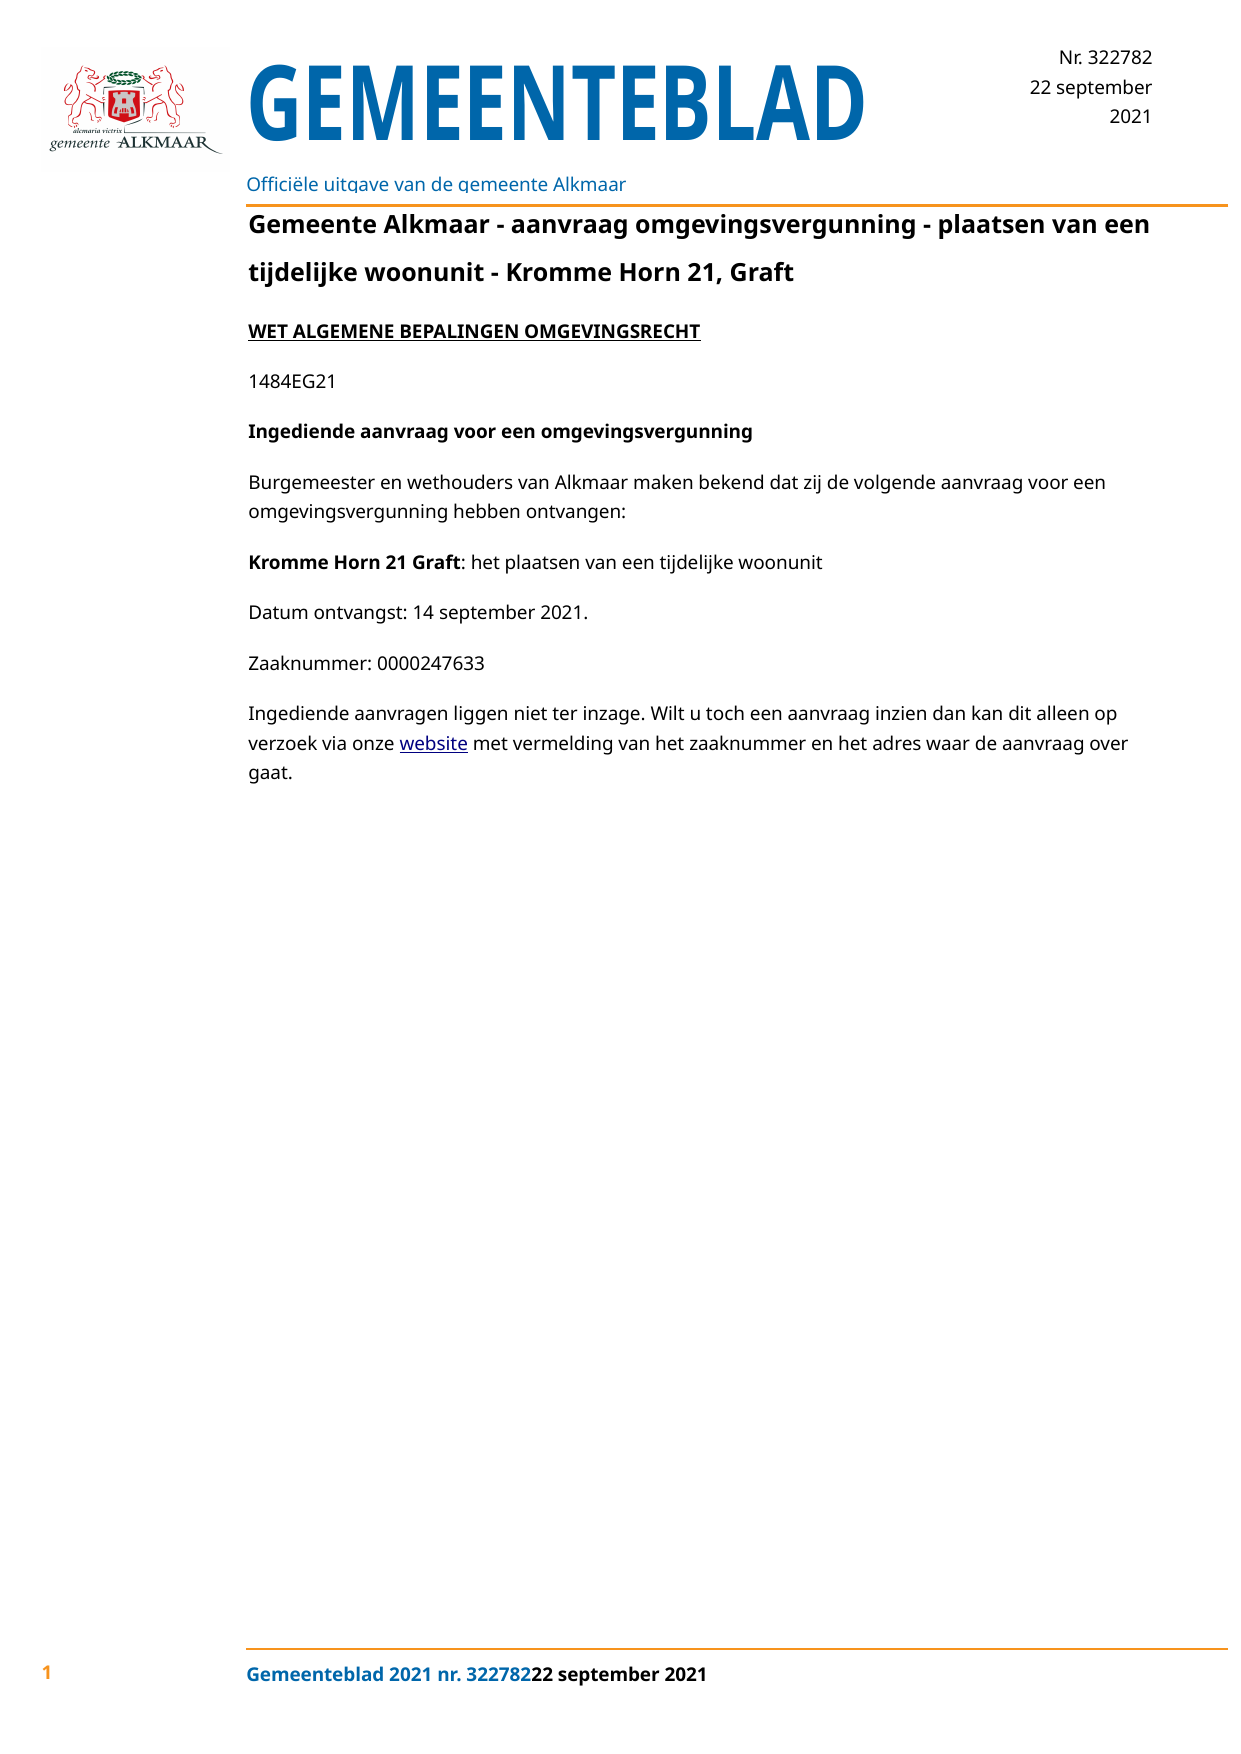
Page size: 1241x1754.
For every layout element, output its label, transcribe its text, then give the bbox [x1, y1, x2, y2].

text Zaaknummer: 0000247633 [248, 650, 1152, 676]
text Ingediende aanvraag voor een omgevingsvergunning [248, 419, 1152, 444]
text Kromme Horn 21 Graft: het plaatsen van een tijdelijke woonunit [248, 549, 1152, 575]
text WET ALGEMENE BEPALINGEN OMGEVINGSRECHT [248, 318, 1152, 344]
picture [41, 47, 231, 172]
text Burgemeester en wethouders van Alkmaar maken bekend dat zij de volgende aanvraag voor een omgevingsvergunning hebben ontvangen: [248, 469, 1152, 524]
text Ingediende aanvragen liggen niet ter inzage. Wilt u toch een aanvraag inzien dan kan dit alleen op verzoek via onze website met vermelding van het zaaknummer en het adres waar de aanvraag over gaat. [248, 700, 1152, 785]
text Datum ontvangst: 14 september 2021. [248, 599, 1152, 625]
text Gemeente Alkmaar - aanvraag omgevingsvergunning - plaatsen van een tijdelijke woonunit - Kromme Horn 21, Graft [248, 207, 1152, 288]
text 1484EG21 [248, 368, 1152, 394]
